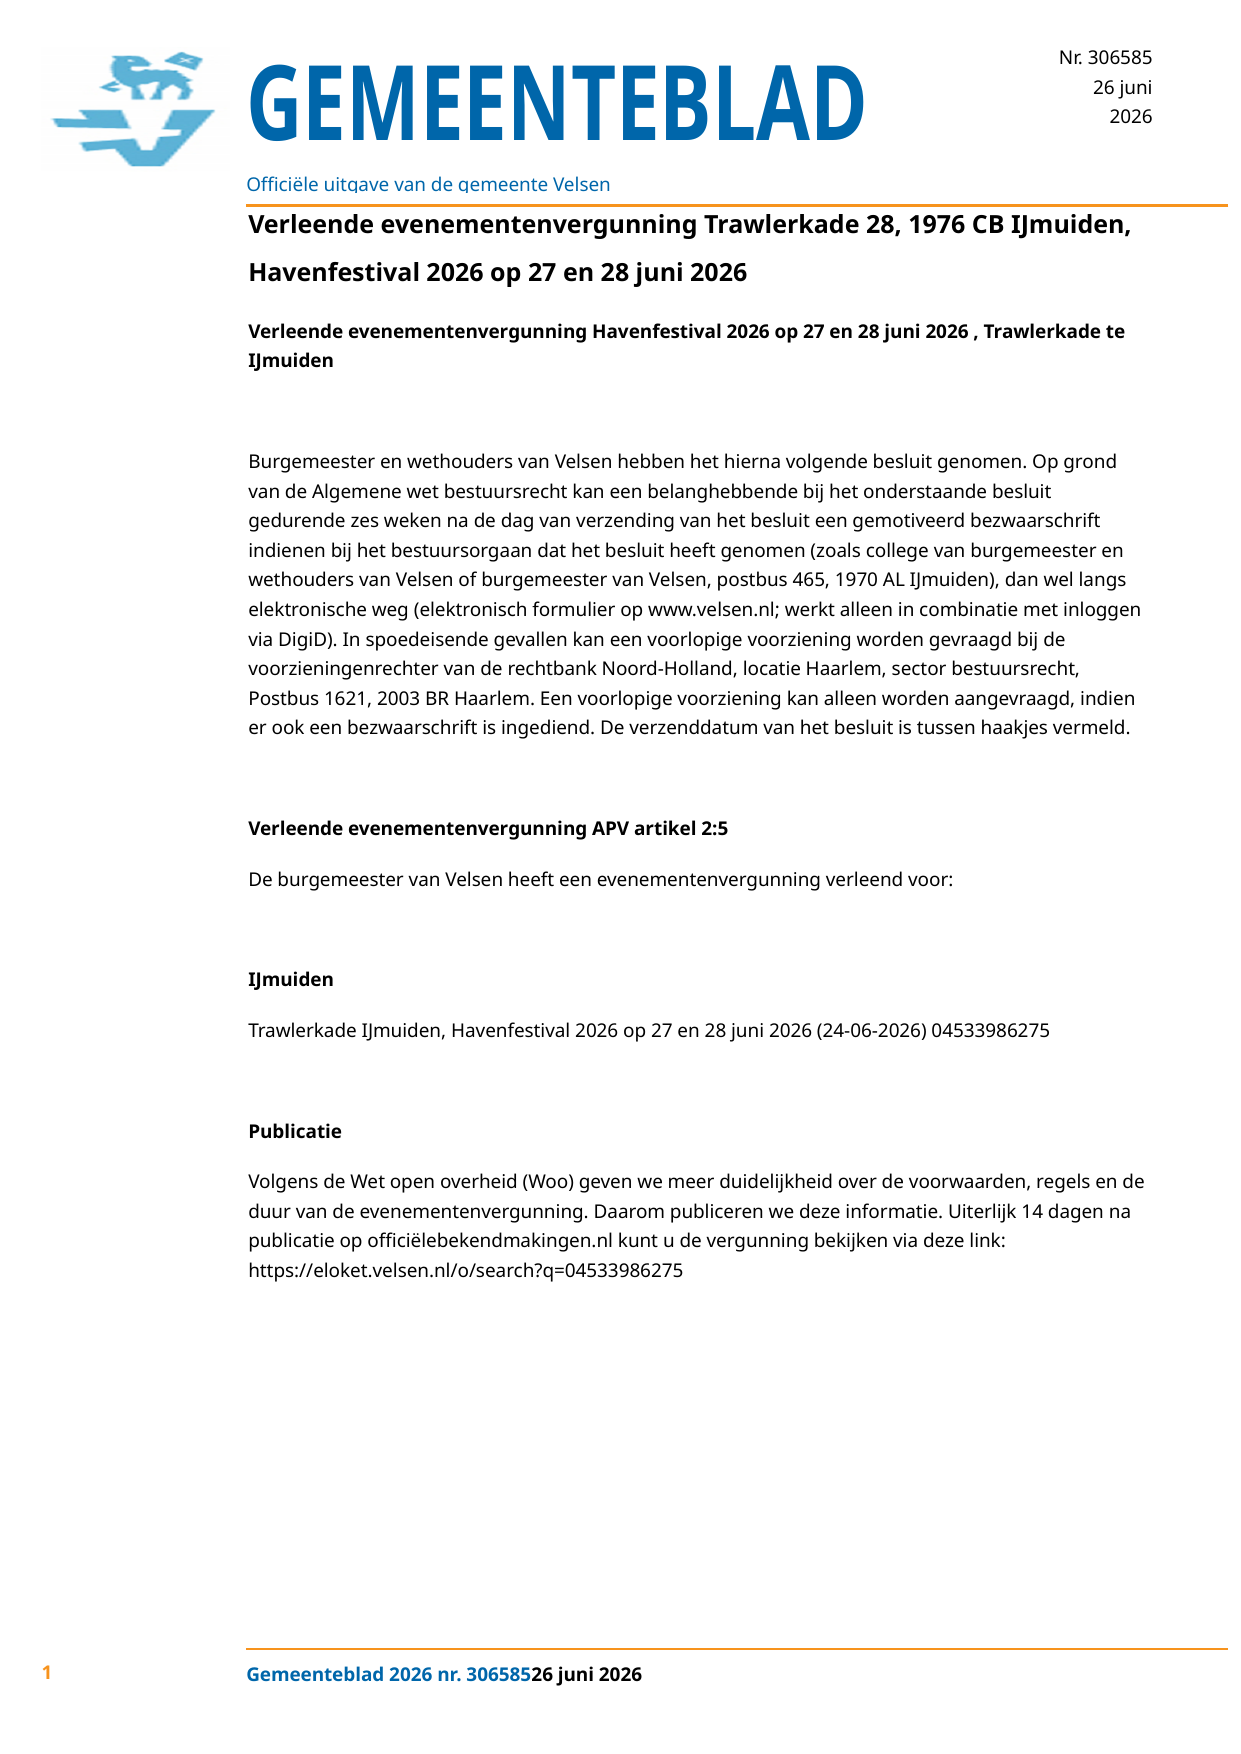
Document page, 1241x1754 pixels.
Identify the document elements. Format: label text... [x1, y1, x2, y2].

text Verleende evenementenvergunning APV artikel 2:5 [248, 815, 1152, 841]
text Verleende evenementenvergunning Havenfestival 2026 op 27 en 28 juni 2026 , Trawlerkade te IJmuiden [248, 318, 1152, 373]
text Publicatie [248, 1118, 1152, 1144]
text Verleende evenementenvergunning Trawlerkade 28, 1976 CB IJmuiden, Havenfestival 2026 op 27 en 28 juni 2026 [248, 207, 1152, 288]
text Volgens de Wet open overheid (Woo) geven we meer duidelijkheid over de voorwaarden, regels en de duur van de evenementenvergunning. Daarom publiceren we deze informatie. Uiterlijk 14 dagen na publicatie op officiëlebekendmakingen.nl kunt u de vergunning bekijken via deze link: https://eloket.velsen.nl/o/search?q=04533986275 [248, 1168, 1152, 1283]
text IJmuiden [248, 967, 1152, 992]
text Trawlerkade IJmuiden, Havenfestival 2026 op 27 en 28 juni 2026 (24-06-2026) 04533986275 [248, 1017, 1152, 1043]
text Burgemeester en wethouders van Velsen hebben het hierna volgende besluit genomen. Op grond van de Algemene wet bestuursrecht kan een belanghebbende bij het onderstaande besluit gedurende zes weken na de dag van verzending van het besluit een gemotiveerd bezwaarschrift indienen bij het bestuursorgaan dat het besluit heeft genomen (zoals college van burgemeester en wethouders van Velsen of burgemeester van Velsen, postbus 465, 1970 AL IJmuiden), dan wel langs elektronische weg (elektronisch formulier op www.velsen.nl; werkt alleen in combinatie met inloggen via DigiD). In spoedeisende gevallen kan een voorlopige voorziening worden gevraagd bij de voorzieningenrechter van de rechtbank Noord-Holland, locatie Haarlem, sector bestuursrecht, Postbus 1621, 2003 BR Haarlem. Een voorlopige voorziening kan alleen worden aangevraagd, indien er ook een bezwaarschrift is ingediend. De verzenddatum van het besluit is tussen haakjes vermeld. [248, 448, 1152, 740]
picture [41, 47, 231, 172]
text De burgemeester van Velsen heeft een evenementenvergunning verleend voor: [248, 866, 1152, 892]
